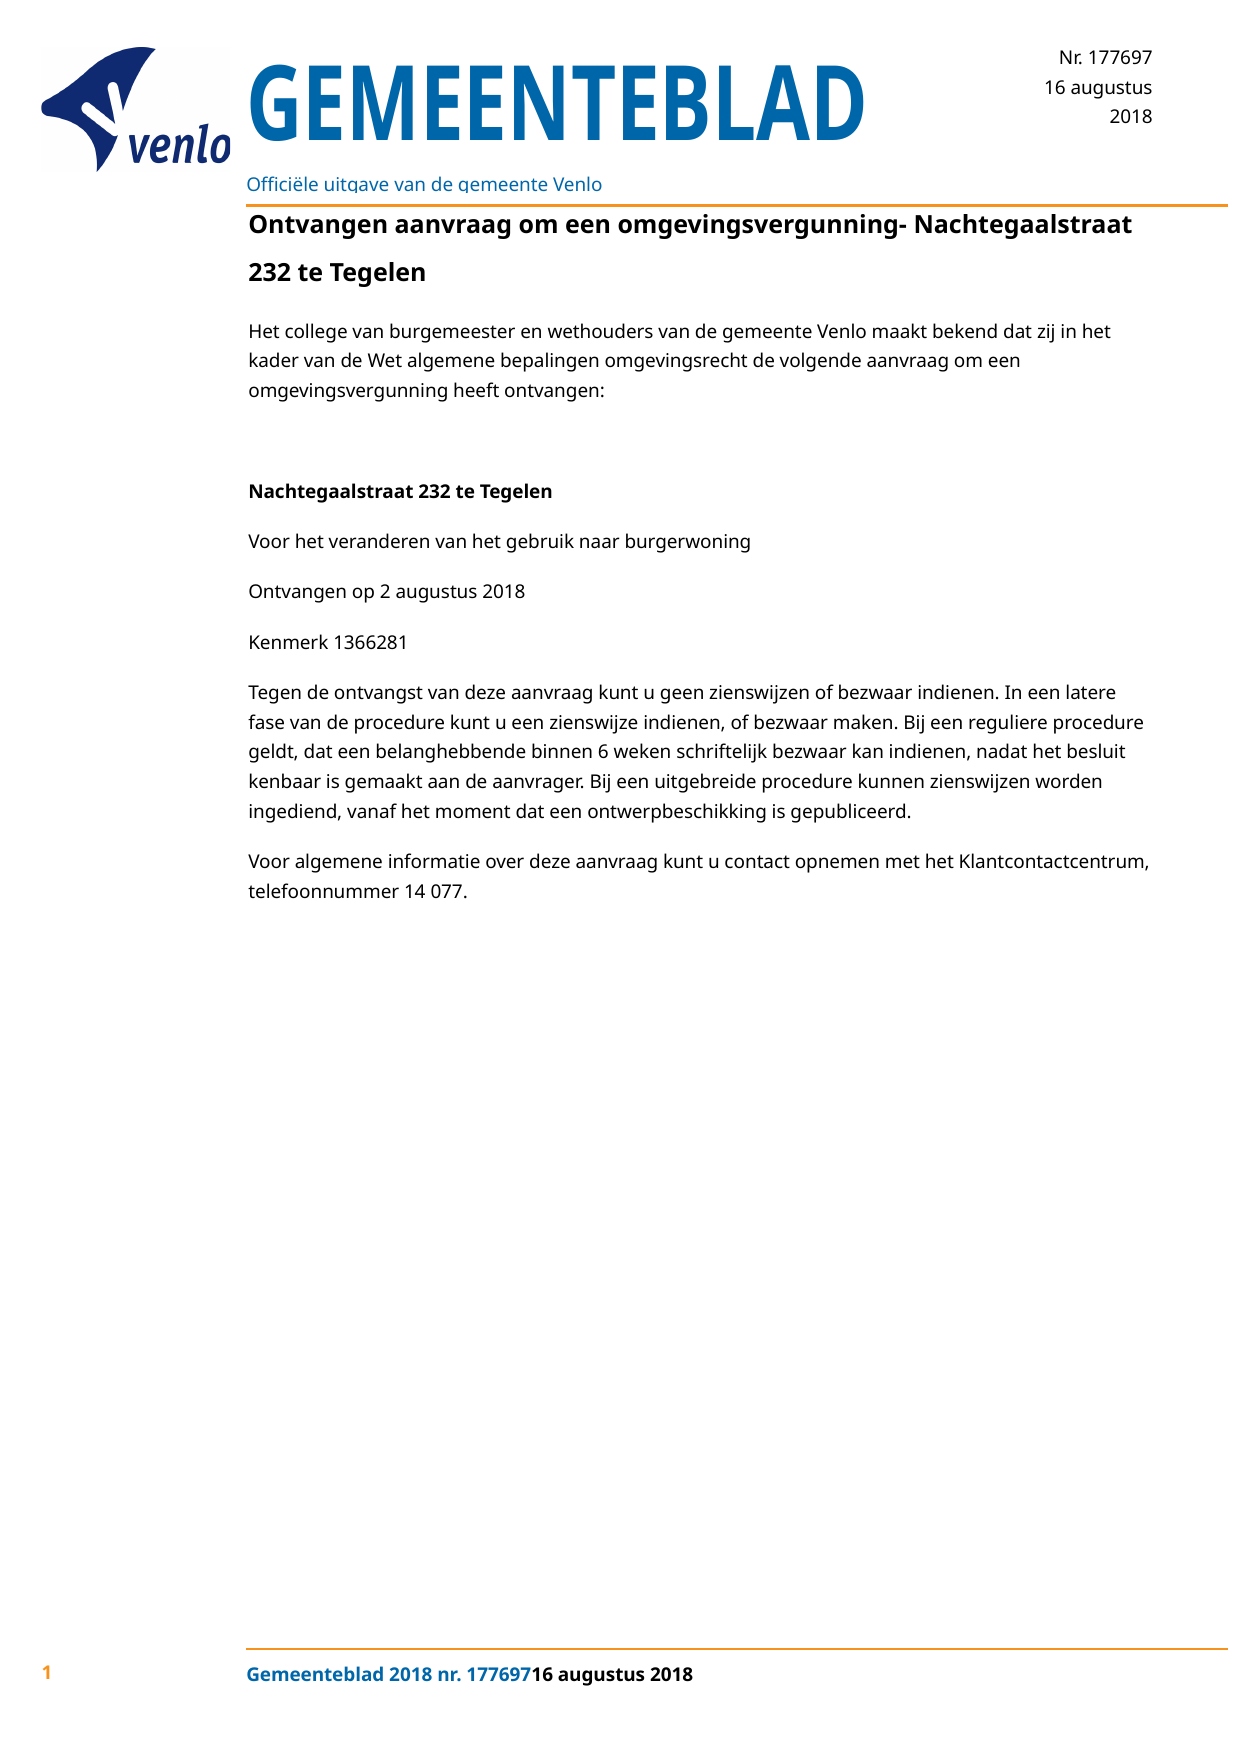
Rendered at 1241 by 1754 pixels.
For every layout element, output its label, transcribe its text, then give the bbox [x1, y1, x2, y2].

text Tegen de ontvangst van deze aanvraag kunt u geen zienswijzen of bezwaar indienen. In een latere fase van de procedure kunt u een zienswijze indienen, of bezwaar maken. Bij een reguliere procedure geldt, dat een belanghebbende binnen 6 weken schriftelijk bezwaar kan indienen, nadat het besluit kenbaar is gemaakt aan de aanvrager. Bij een uitgebreide procedure kunnen zienswijzen worden ingediend, vanaf het moment dat een ontwerpbeschikking is gepubliceerd. [248, 679, 1152, 824]
picture [41, 47, 231, 172]
text Ontvangen op 2 augustus 2018 [248, 579, 1152, 604]
text Het college van burgemeester en wethouders van de gemeente Venlo maakt bekend dat zij in het kader van de Wet algemene bepalingen omgevingsrecht de volgende aanvraag om een omgevingsvergunning heeft ontvangen: [248, 318, 1152, 403]
text Nachtegaalstraat 232 te Tegelen [248, 478, 1152, 504]
text Kenmerk 1366281 [248, 629, 1152, 655]
text Voor algemene informatie over deze aanvraag kunt u contact opnemen met het Klantcontactcentrum, telefoonnummer 14 077. [248, 848, 1152, 904]
text Voor het veranderen van het gebruik naar burgerwoning [248, 528, 1152, 554]
text Ontvangen aanvraag om een omgevingsvergunning- Nachtegaalstraat 232 te Tegelen [248, 207, 1152, 288]
